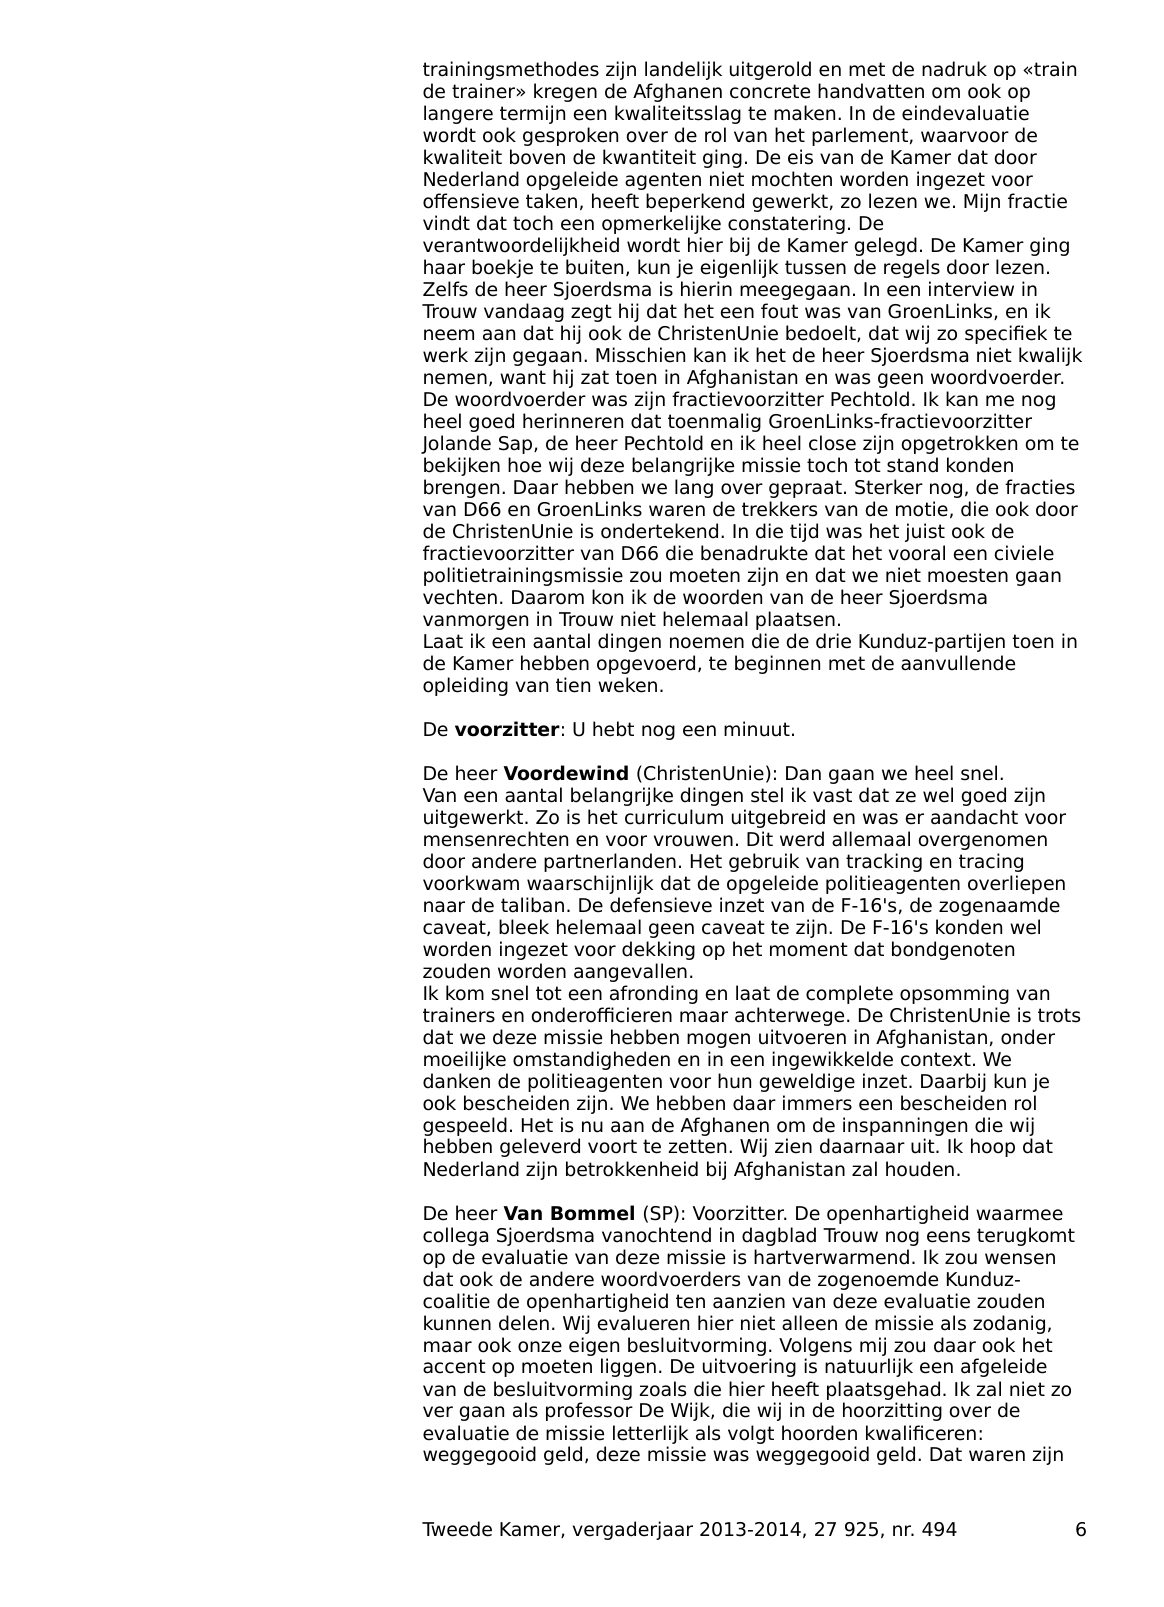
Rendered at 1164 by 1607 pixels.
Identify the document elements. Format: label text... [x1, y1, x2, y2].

text De voorzitter: U hebt nog een minuut. [422, 719, 1087, 741]
text Laat ik een aantal dingen noemen die de drie Kunduz-partijen toen in de Kamer hebben opgevoerd, te beginnen met de aanvullende opleiding van tien weken. [422, 631, 1087, 696]
text Ik kom snel tot een afronding en laat de complete opsomming van trainers en onderofficieren maar achterwege. De ChristenUnie is trots dat we deze missie hebben mogen uitvoeren in Afghanistan, onder moeilijke omstandigheden en in een ingewikkelde context. We danken de politieagenten voor hun geweldige inzet. Daarbij kun je ook bescheiden zijn. We hebben daar immers een bescheiden rol gespeeld. Het is nu aan de Afghanen om de inspanningen die wij hebben geleverd voort te zetten. Wij zien daarnaar uit. Ik hoop dat Nederland zijn betrokkenheid bij Afghanistan zal houden. [422, 983, 1087, 1180]
text Van een aantal belangrijke dingen stel ik vast dat ze wel goed zijn uitgewerkt. Zo is het curriculum uitgebreid en was er aandacht voor mensenrechten en voor vrouwen. Dit werd allemaal overgenomen door andere partnerlanden. Het gebruik van tracking en tracing voorkwam waarschijnlijk dat de opgeleide politieagenten overliepen naar de taliban. De defensieve inzet van de F-16's, de zogenaamde caveat, bleek helemaal geen caveat te zijn. De F-16's konden wel worden ingezet voor dekking op het moment dat bondgenoten zouden worden aangevallen. [422, 785, 1087, 983]
text De heer Voordewind (ChristenUnie): Dan gaan we heel snel. [422, 763, 1087, 785]
text De heer Van Bommel (SP): Voorzitter. De openhartigheid waarmee collega Sjoerdsma vanochtend in dagblad Trouw nog eens terugkomt op de evaluatie van deze missie is hartverwarmend. Ik zou wensen dat ook de andere woordvoerders van de zogenoemde Kunduz-coalitie de openhartigheid ten aanzien van deze evaluatie zouden kunnen delen. Wij evalueren hier niet alleen de missie als zodanig, maar ook onze eigen besluitvorming. Volgens mij zou daar ook het accent op moeten liggen. De uitvoering is natuurlijk een afgeleide van de besluitvorming zoals die hier heeft plaatsgehad. Ik zal niet zo ver gaan als professor De Wijk, die wij in de hoorzitting over de evaluatie de missie letterlijk als volgt hoorden kwalificeren: weggegooid geld, deze missie was weggegooid geld. Dat waren zijn [422, 1203, 1087, 1466]
text trainingsmethodes zijn landelijk uitgerold en met de nadruk op «train de trainer» kregen de Afghanen concrete handvatten om ook op langere termijn een kwaliteitsslag te maken. In de eindevaluatie wordt ook gesproken over de rol van het parlement, waarvoor de kwaliteit boven de kwantiteit ging. De eis van de Kamer dat door Nederland opgeleide agenten niet mochten worden ingezet voor offensieve taken, heeft beperkend gewerkt, zo lezen we. Mijn fractie vindt dat toch een opmerkelijke constatering. De verantwoordelijkheid wordt hier bij de Kamer gelegd. De Kamer ging haar boekje te buiten, kun je eigenlijk tussen de regels door lezen. Zelfs de heer Sjoerdsma is hierin meegegaan. In een interview in Trouw vandaag zegt hij dat het een fout was van GroenLinks, en ik neem aan dat hij ook de ChristenUnie bedoelt, dat wij zo specifiek te werk zijn gegaan. Misschien kan ik het de heer Sjoerdsma niet kwalijk nemen, want hij zat toen in Afghanistan en was geen woordvoerder. De woordvoerder was zijn fractievoorzitter Pechtold. Ik kan me nog heel goed herinneren dat toenmalig GroenLinks-fractievoorzitter Jolande Sap, de heer Pechtold en ik heel close zijn opgetrokken om te bekijken hoe wij deze belangrijke missie toch tot stand konden brengen. Daar hebben we lang over gepraat. Sterker nog, de fracties van D66 en GroenLinks waren de trekkers van de motie, die ook door de ChristenUnie is ondertekend. In die tijd was het juist ook de fractievoorzitter van D66 die benadrukte dat het vooral een civiele politietrainingsmissie zou moeten zijn en dat we niet moesten gaan vechten. Daarom kon ik de woorden van de heer Sjoerdsma vanmorgen in Trouw niet helemaal plaatsen. [422, 59, 1087, 631]
